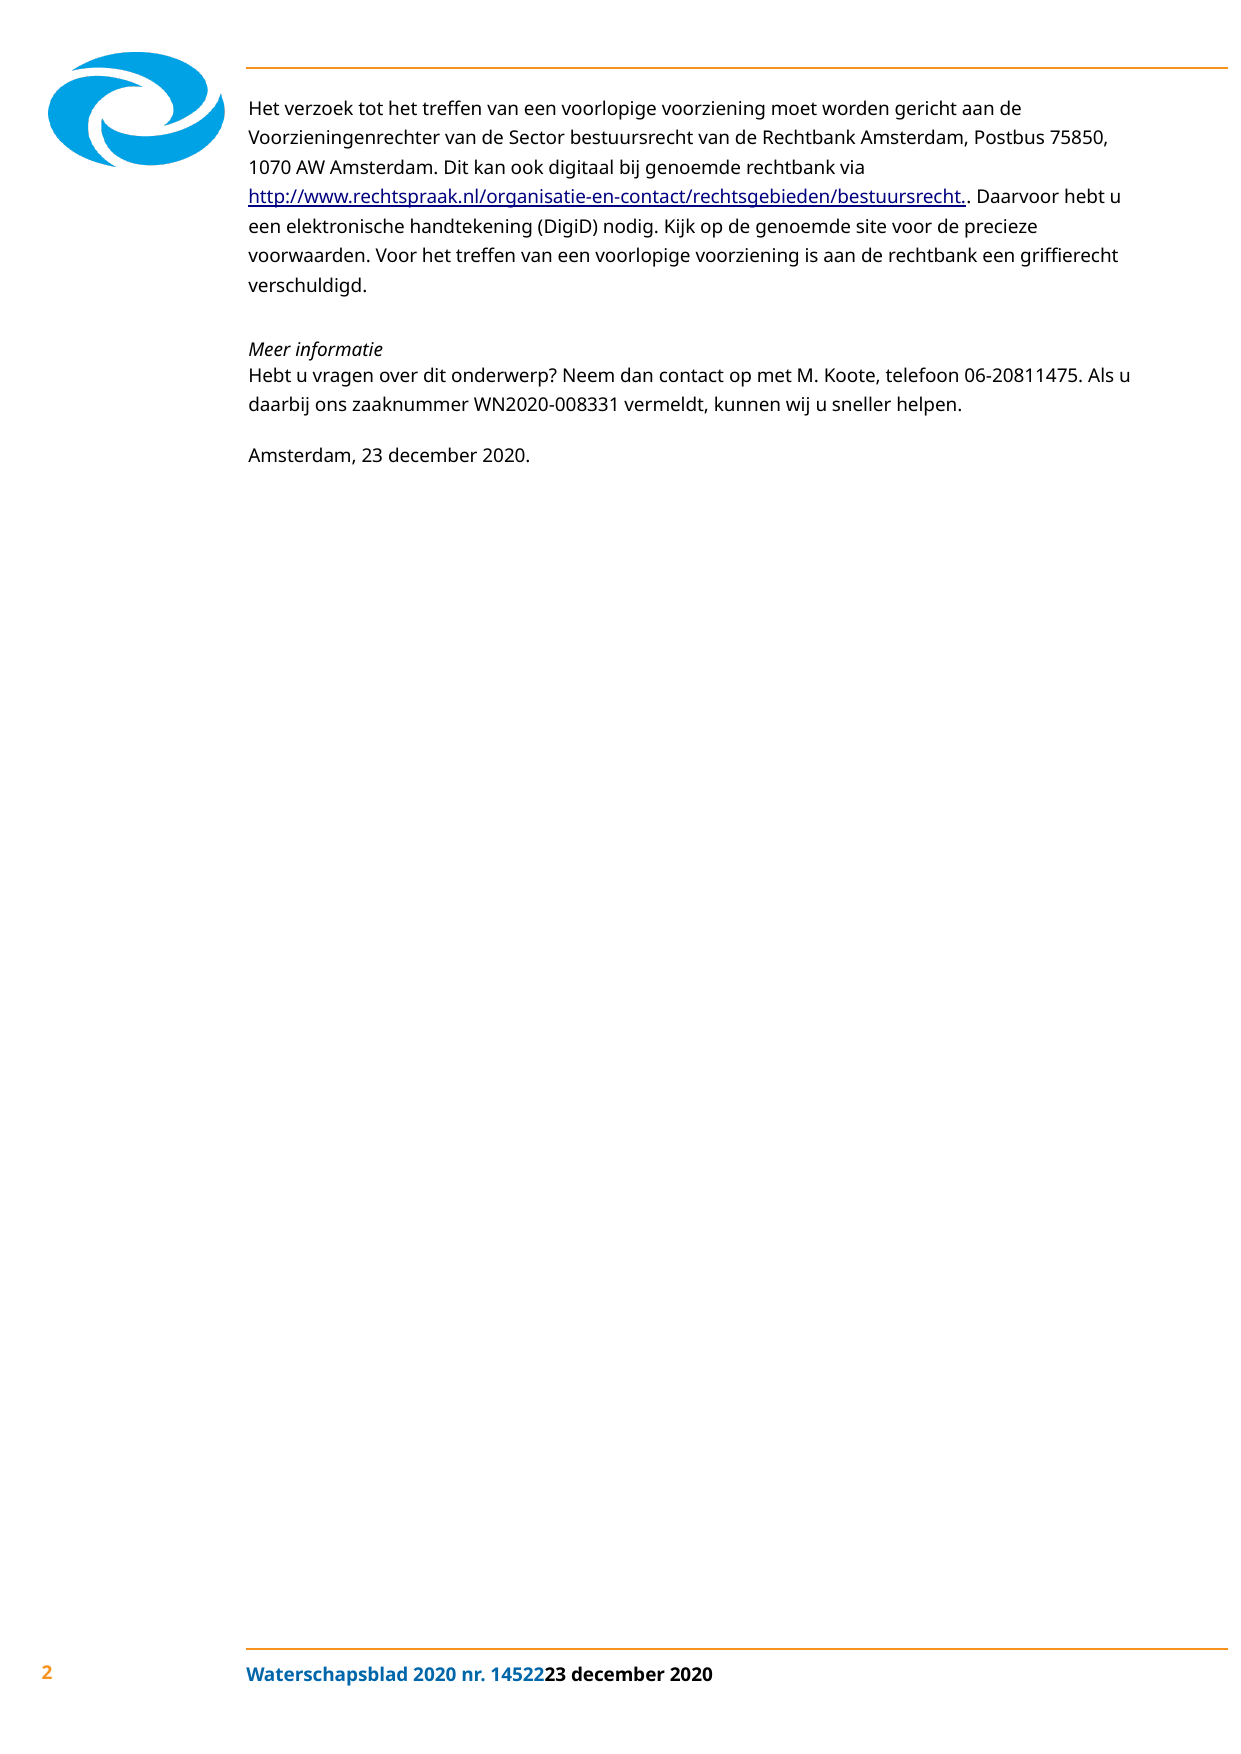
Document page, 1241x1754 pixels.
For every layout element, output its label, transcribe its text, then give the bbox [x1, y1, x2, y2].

text Amsterdam, 23 december 2020. [248, 442, 1152, 468]
picture [41, 47, 231, 172]
text Meer informatie [248, 336, 1152, 362]
text Hebt u vragen over dit onderwerp? Neem dan contact op met M. Koote, telefoon 06-20811475. Als u daarbij ons zaaknummer WN2020-008331 vermeldt, kunnen wij u sneller helpen. [248, 362, 1152, 417]
text Het verzoek tot het treffen van een voorlopige voorziening moet worden gericht aan de Voorzieningenrechter van de Sector bestuursrecht van de Rechtbank Amsterdam, Postbus 75850, 1070 AW Amsterdam. Dit kan ook digitaal bij genoemde rechtbank via http://www.rechtspraak.nl/organisatie-en-contact/rechtsgebieden/bestuursrecht.. Daarvoor hebt u een elektronische handtekening (DigiD) nodig. Kijk op de genoemde site voor de precieze voorwaarden. Voor het treffen van een voorlopige voorziening is aan de rechtbank een griffierecht verschuldigd. [248, 95, 1152, 298]
